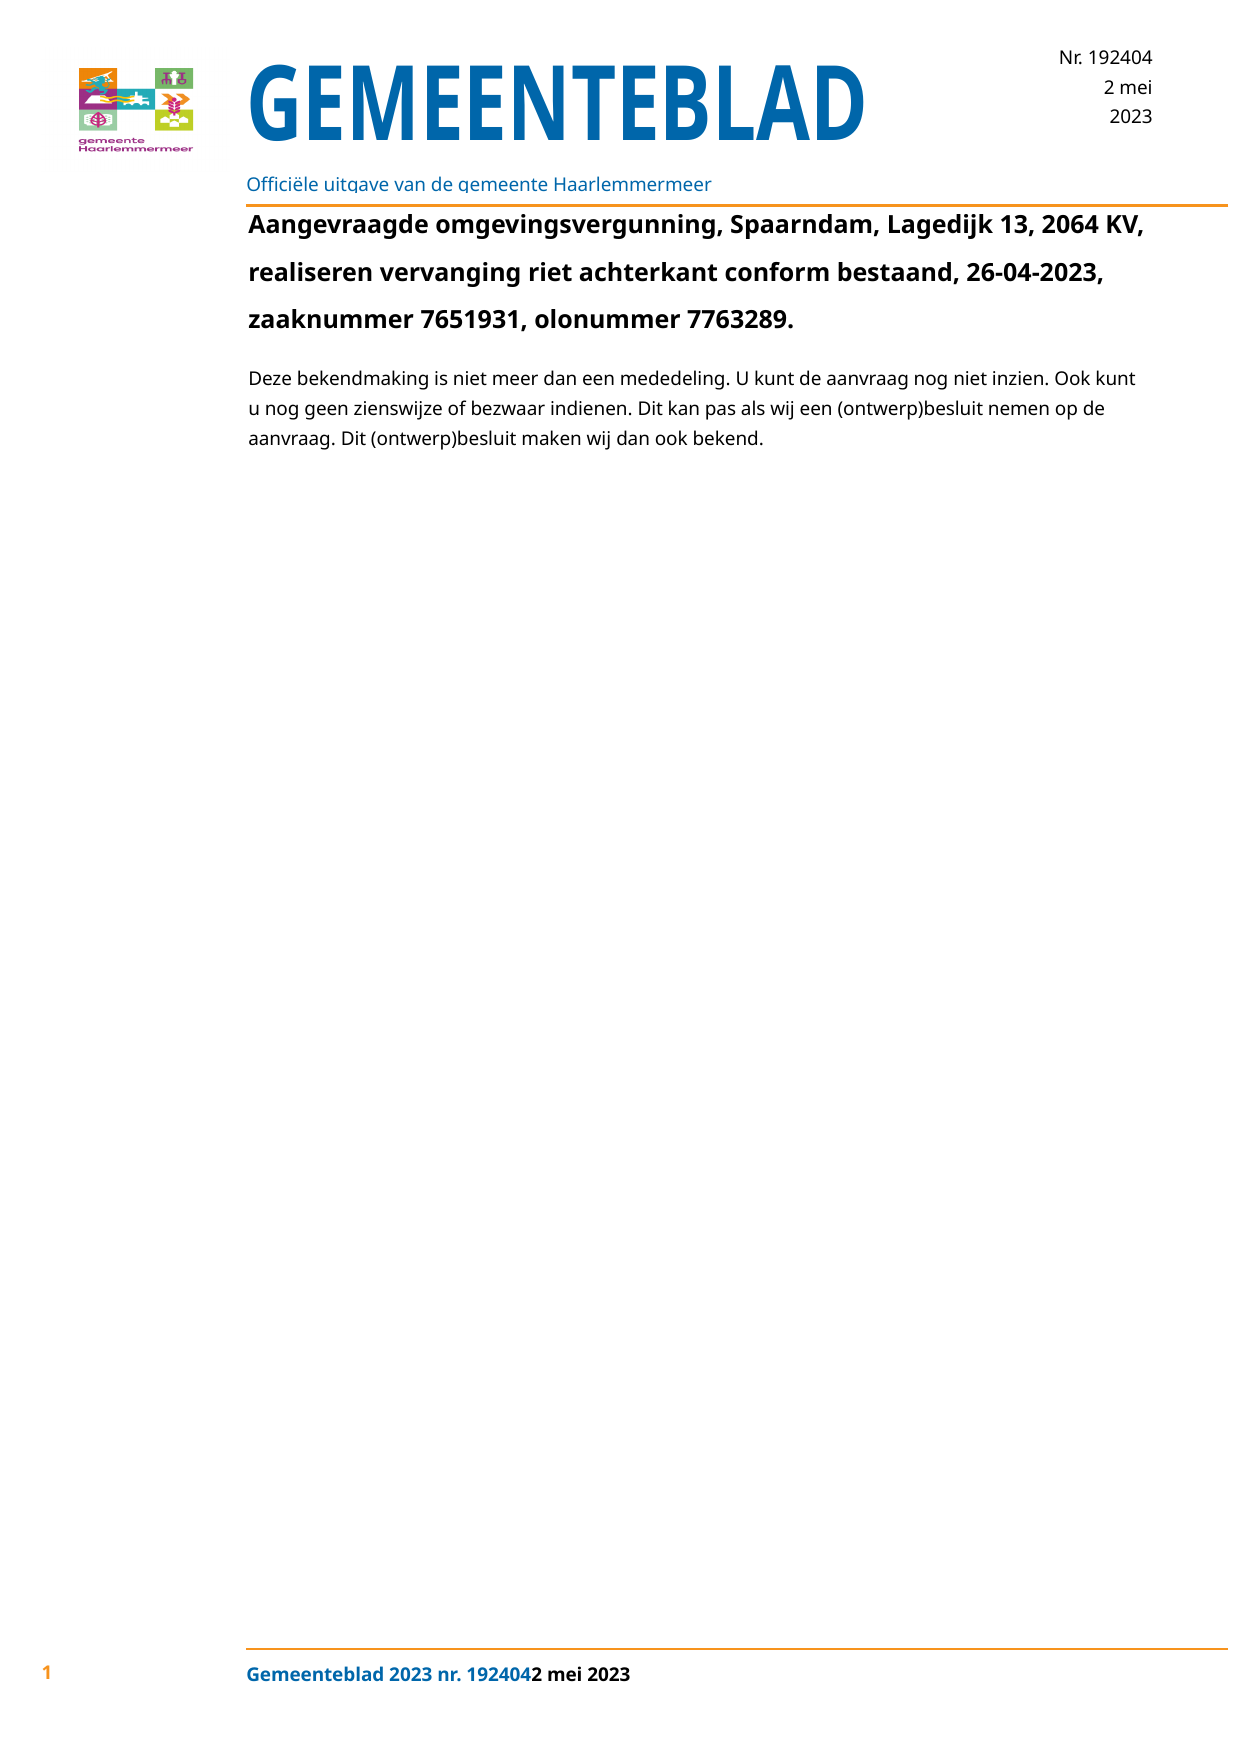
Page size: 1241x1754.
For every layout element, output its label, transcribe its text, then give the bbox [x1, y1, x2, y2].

text Aangevraagde omgevingsvergunning, Spaarndam, Lagedijk 13, 2064 KV, realiseren vervanging riet achterkant conform bestaand, 26-04-2023, zaaknummer 7651931, olonummer 7763289. [248, 207, 1152, 336]
picture [41, 47, 231, 172]
text Deze bekendmaking is niet meer dan een mededeling. U kunt de aanvraag nog niet inzien. Ook kunt u nog geen zienswijze of bezwaar indienen. Dit kan pas als wij een (ontwerp)besluit nemen op de aanvraag. Dit (ontwerp)besluit maken wij dan ook bekend. [248, 366, 1152, 450]
